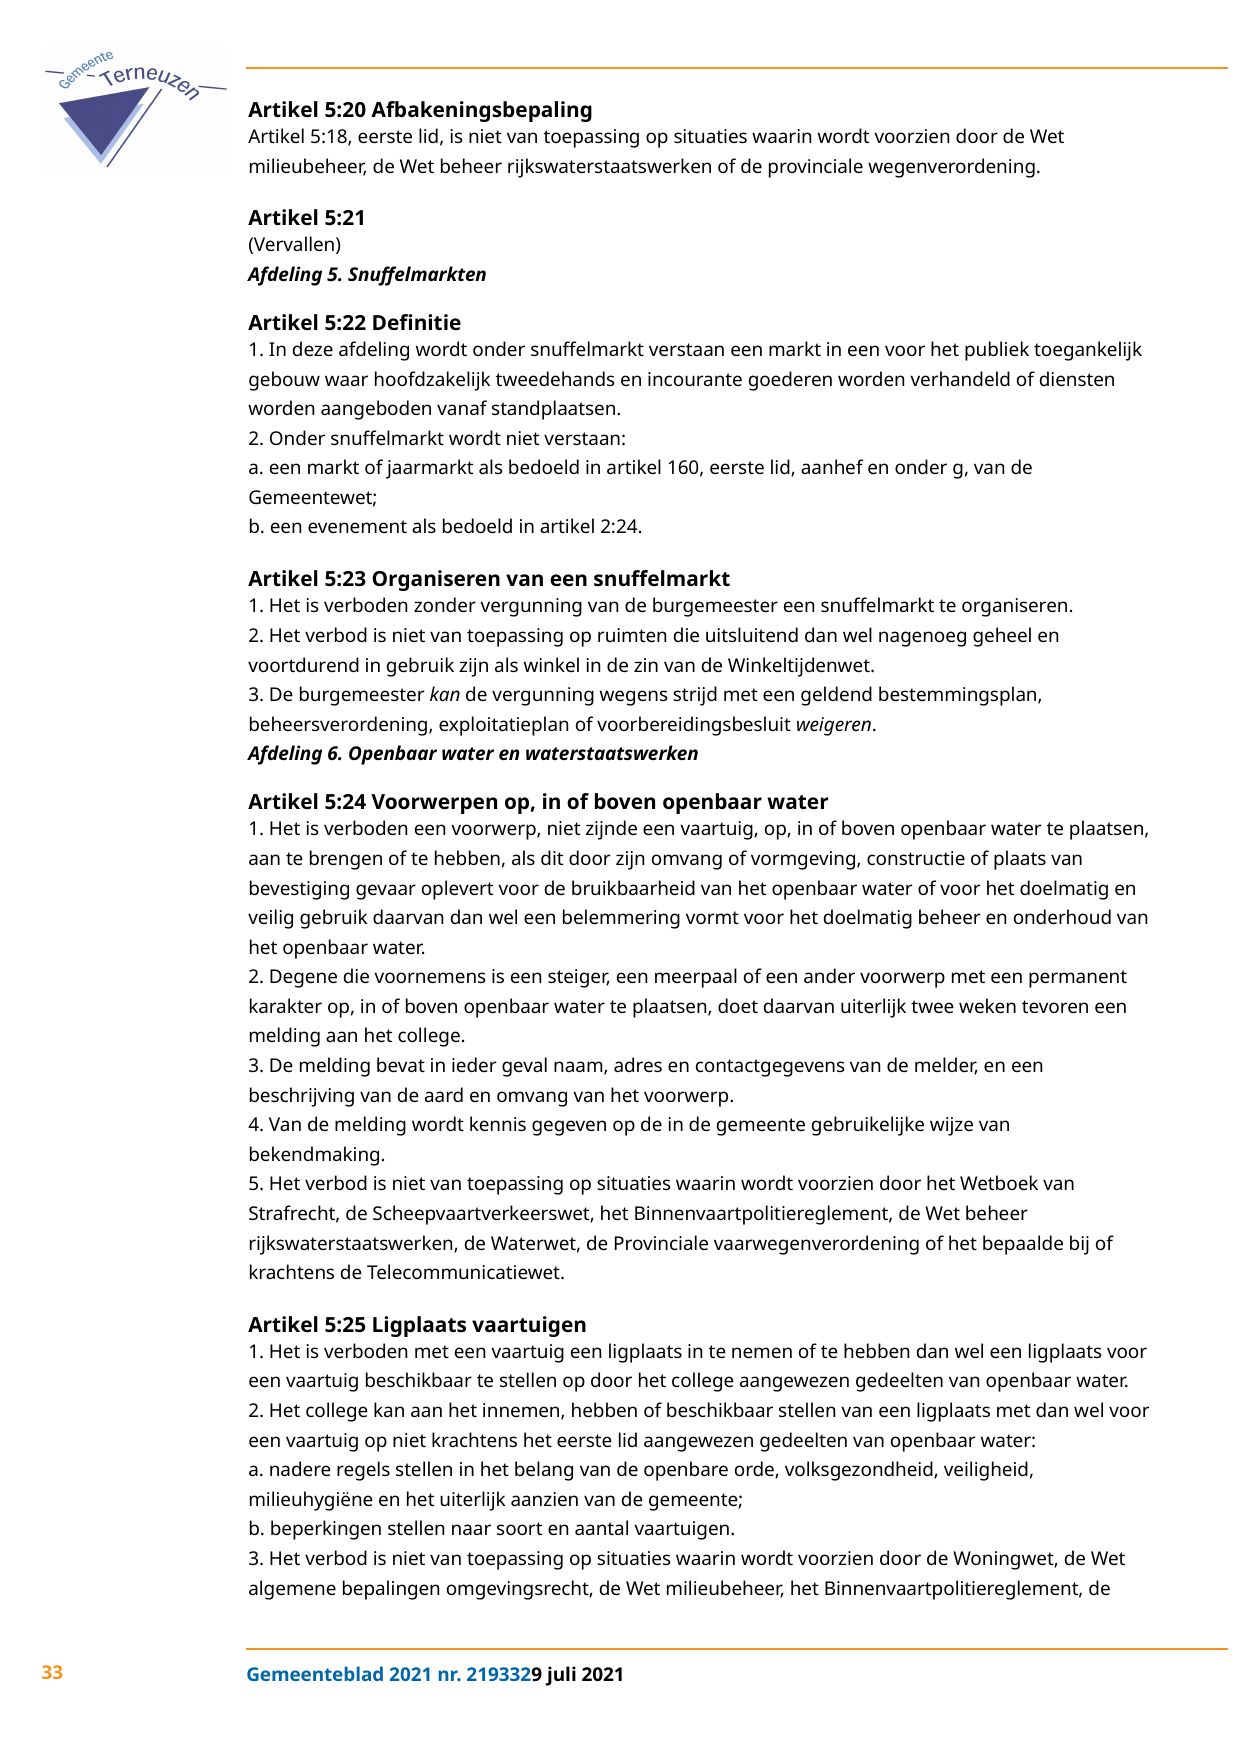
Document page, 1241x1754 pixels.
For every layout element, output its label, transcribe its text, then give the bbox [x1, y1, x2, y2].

text Artikel 5:21 [248, 203, 1152, 232]
text 3. De burgemeester kan de vergunning wegens strijd met een geldend bestemmingsplan, beheersverordening, exploitatieplan of voorbereidingsbesluit weigeren. [248, 681, 1152, 737]
text b. beperkingen stellen naar soort en aantal vaartuigen. [248, 1516, 1152, 1541]
text 2. Degene die voornemens is een steiger, een meerpaal of een ander voorwerp met een permanent karakter op, in of boven openbaar water te plaatsen, doet daarvan uiterlijk twee weken tevoren een melding aan het college. [248, 963, 1152, 1048]
text Artikel 5:24 Voorwerpen op, in of boven openbaar water [248, 787, 1152, 816]
text a. een markt of jaarmarkt als bedoeld in artikel 160, eerste lid, aanhef en onder g, van de Gemeentewet; [248, 454, 1152, 510]
text Artikel 5:20 Afbakeningsbepaling [248, 95, 1152, 123]
text 2. Onder snuffelmarkt wordt niet verstaan: [248, 425, 1152, 451]
text 4. Van de melding wordt kennis gegeven op de in de gemeente gebruikelijke wijze van bekendmaking. [248, 1111, 1152, 1167]
text Artikel 5:23 Organiseren van een snuffelmarkt [248, 564, 1152, 593]
text a. nadere regels stellen in het belang van de openbare orde, volksgezondheid, veiligheid, milieuhygiëne en het uiterlijk aanzien van de gemeente; [248, 1456, 1152, 1512]
text b. een evenement als bedoeld in artikel 2:24. [248, 514, 1152, 539]
text 2. Het college kan aan het innemen, hebben of beschikbaar stellen van een ligplaats met dan wel voor een vaartuig op niet krachtens het eerste lid aangewezen gedeelten van openbaar water: [248, 1397, 1152, 1453]
text 1. Het is verboden een voorwerp, niet zijnde een vaartuig, op, in of boven openbaar water te plaatsen, aan te brengen of te hebben, als dit door zijn omvang of vormgeving, constructie of plaats van bevestiging gevaar oplevert voor de bruikbaarheid van het openbaar water of voor het doelmatig en veilig gebruik daarvan dan wel een belemmering vormt voor het doelmatig beheer en onderhoud van het openbaar water. [248, 816, 1152, 959]
text Artikel 5:18, eerste lid, is niet van toepassing op situaties waarin wordt voorzien door de Wet milieubeheer, de Wet beheer rijkswaterstaatswerken of de provinciale wegenverordening. [248, 123, 1152, 178]
text 1. Het is verboden zonder vergunning van de burgemeester een snuffelmarkt te organiseren. [248, 593, 1152, 618]
text 1. Het is verboden met een vaartuig een ligplaats in te nemen of te hebben dan wel een ligplaats voor een vaartuig beschikbaar te stellen op door het college aangewezen gedeelten van openbaar water. [248, 1338, 1152, 1393]
text Afdeling 6. Openbaar water en waterstaatswerken [248, 741, 1152, 766]
text 3. De melding bevat in ieder geval naam, adres en contactgegevens van de melder, en een beschrijving van de aard en omvang van het voorwerp. [248, 1052, 1152, 1107]
text 2. Het verbod is niet van toepassing op ruimten die uitsluitend dan wel nagenoeg geheel en voortdurend in gebruik zijn als winkel in de zin van de Winkeltijdenwet. [248, 622, 1152, 677]
text 3. Het verbod is niet van toepassing op situaties waarin wordt voorzien door de Woningwet, de Wet algemene bepalingen omgevingsrecht, de Wet milieubeheer, het Binnenvaartpolitiereglement, de [248, 1545, 1152, 1601]
text 5. Het verbod is niet van toepassing op situaties waarin wordt voorzien door het Wetboek van Strafrecht, de Scheepvaartverkeerswet, het Binnenvaartpolitiereglement, de Wet beheer rijkswaterstaatswerken, de Waterwet, de Provinciale vaarwegenverordening of het bepaalde bij of krachtens de Telecommunicatiewet. [248, 1171, 1152, 1285]
text Artikel 5:25 Ligplaats vaartuigen [248, 1310, 1152, 1338]
picture [41, 47, 231, 172]
text Artikel 5:22 Definitie [248, 308, 1152, 336]
text 1. In deze afdeling wordt onder snuffelmarkt verstaan een markt in een voor het publiek toegankelijk gebouw waar hoofdzakelijk tweedehands en incourante goederen worden verhandeld of diensten worden aangeboden vanaf standplaatsen. [248, 336, 1152, 421]
text (Vervallen) [248, 232, 1152, 257]
text Afdeling 5. Snuffelmarkten [248, 261, 1152, 287]
